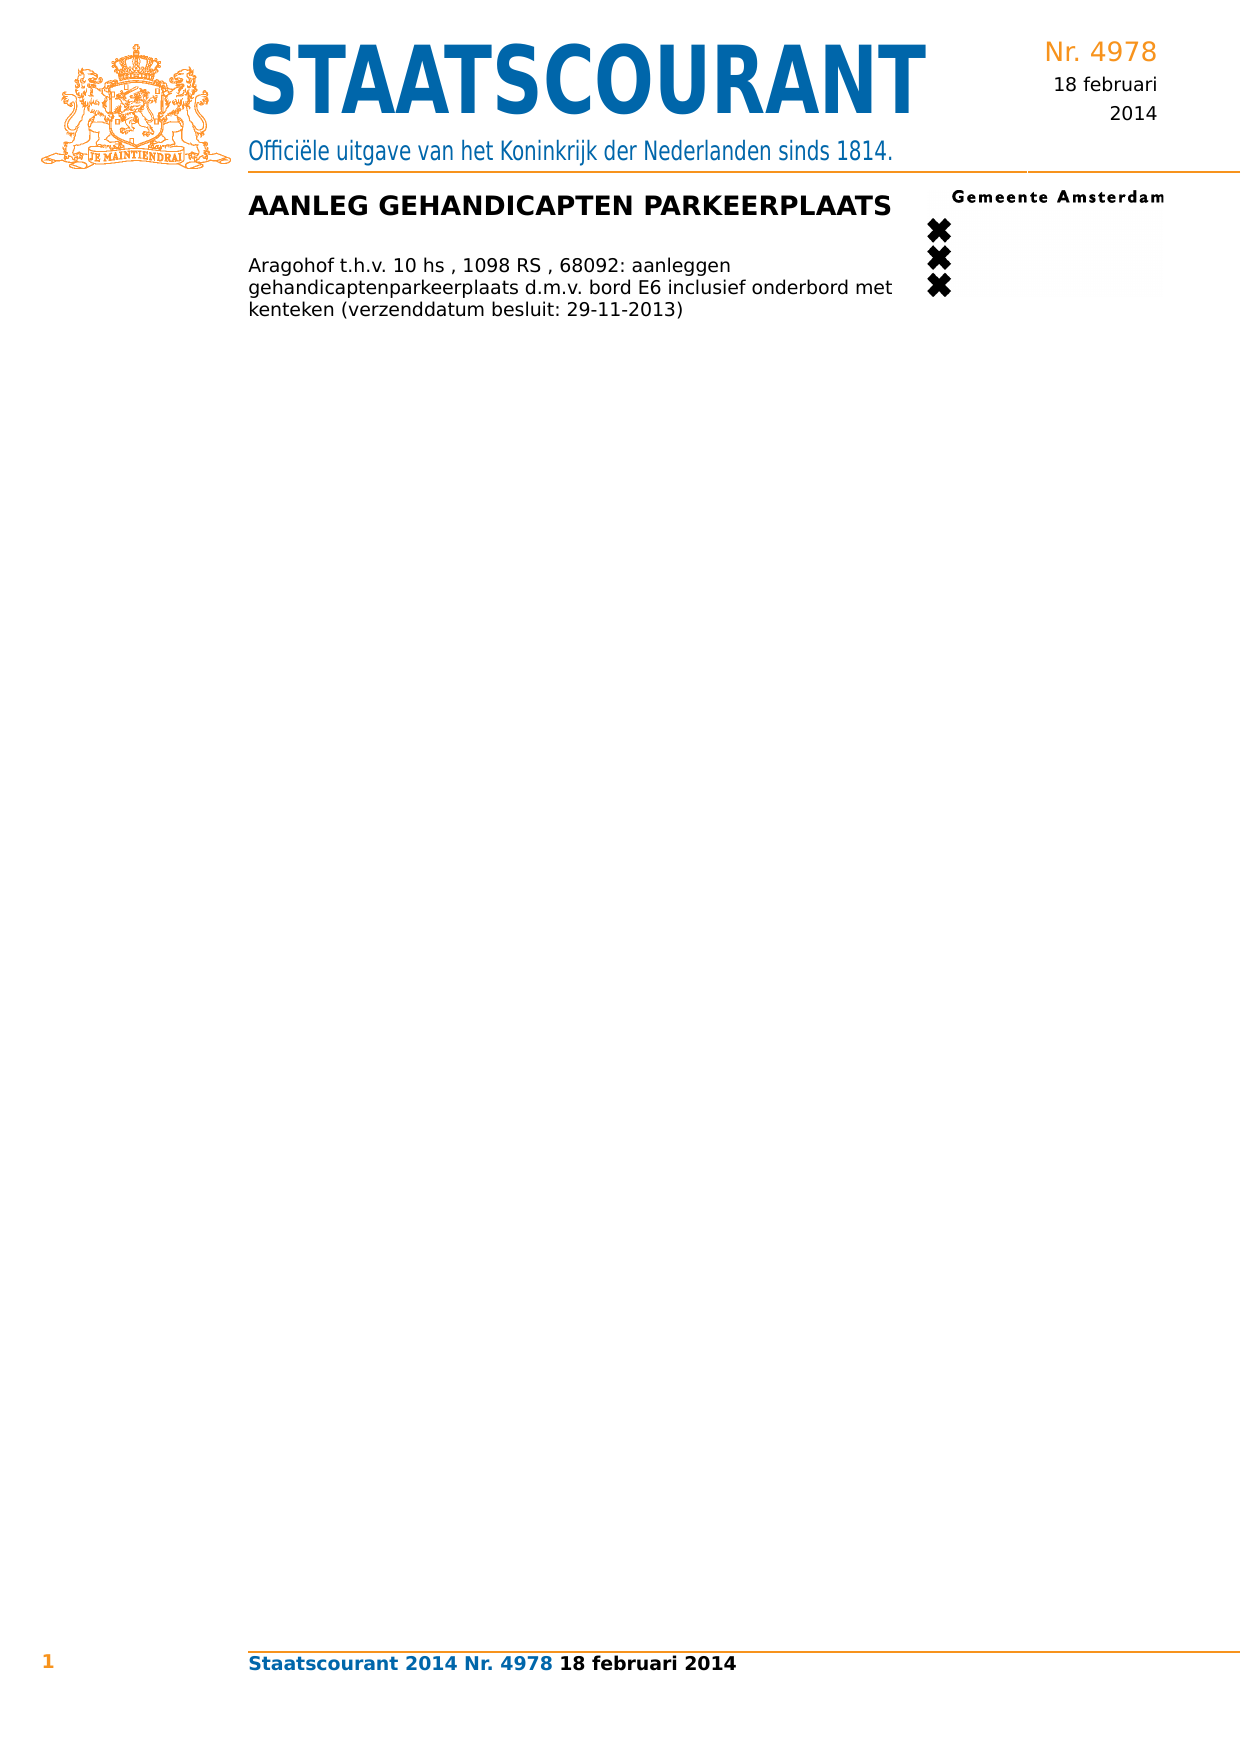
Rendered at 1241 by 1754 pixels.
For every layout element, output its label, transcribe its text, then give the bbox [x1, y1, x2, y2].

picture [41, 44, 231, 169]
text Aragohof t.h.v. 10 hs , 1098 RS , 68092: aanleggen gehandicaptenparkeerplaats d.m.v. bord E6 inclusief onderbord met kenteken (verzenddatum besluit: 29-11-2013) [248, 255, 1163, 321]
picture [927, 190, 1164, 297]
subtitle AANLEG GEHANDICAPTEN PARKEERPLAATS [248, 191, 927, 222]
